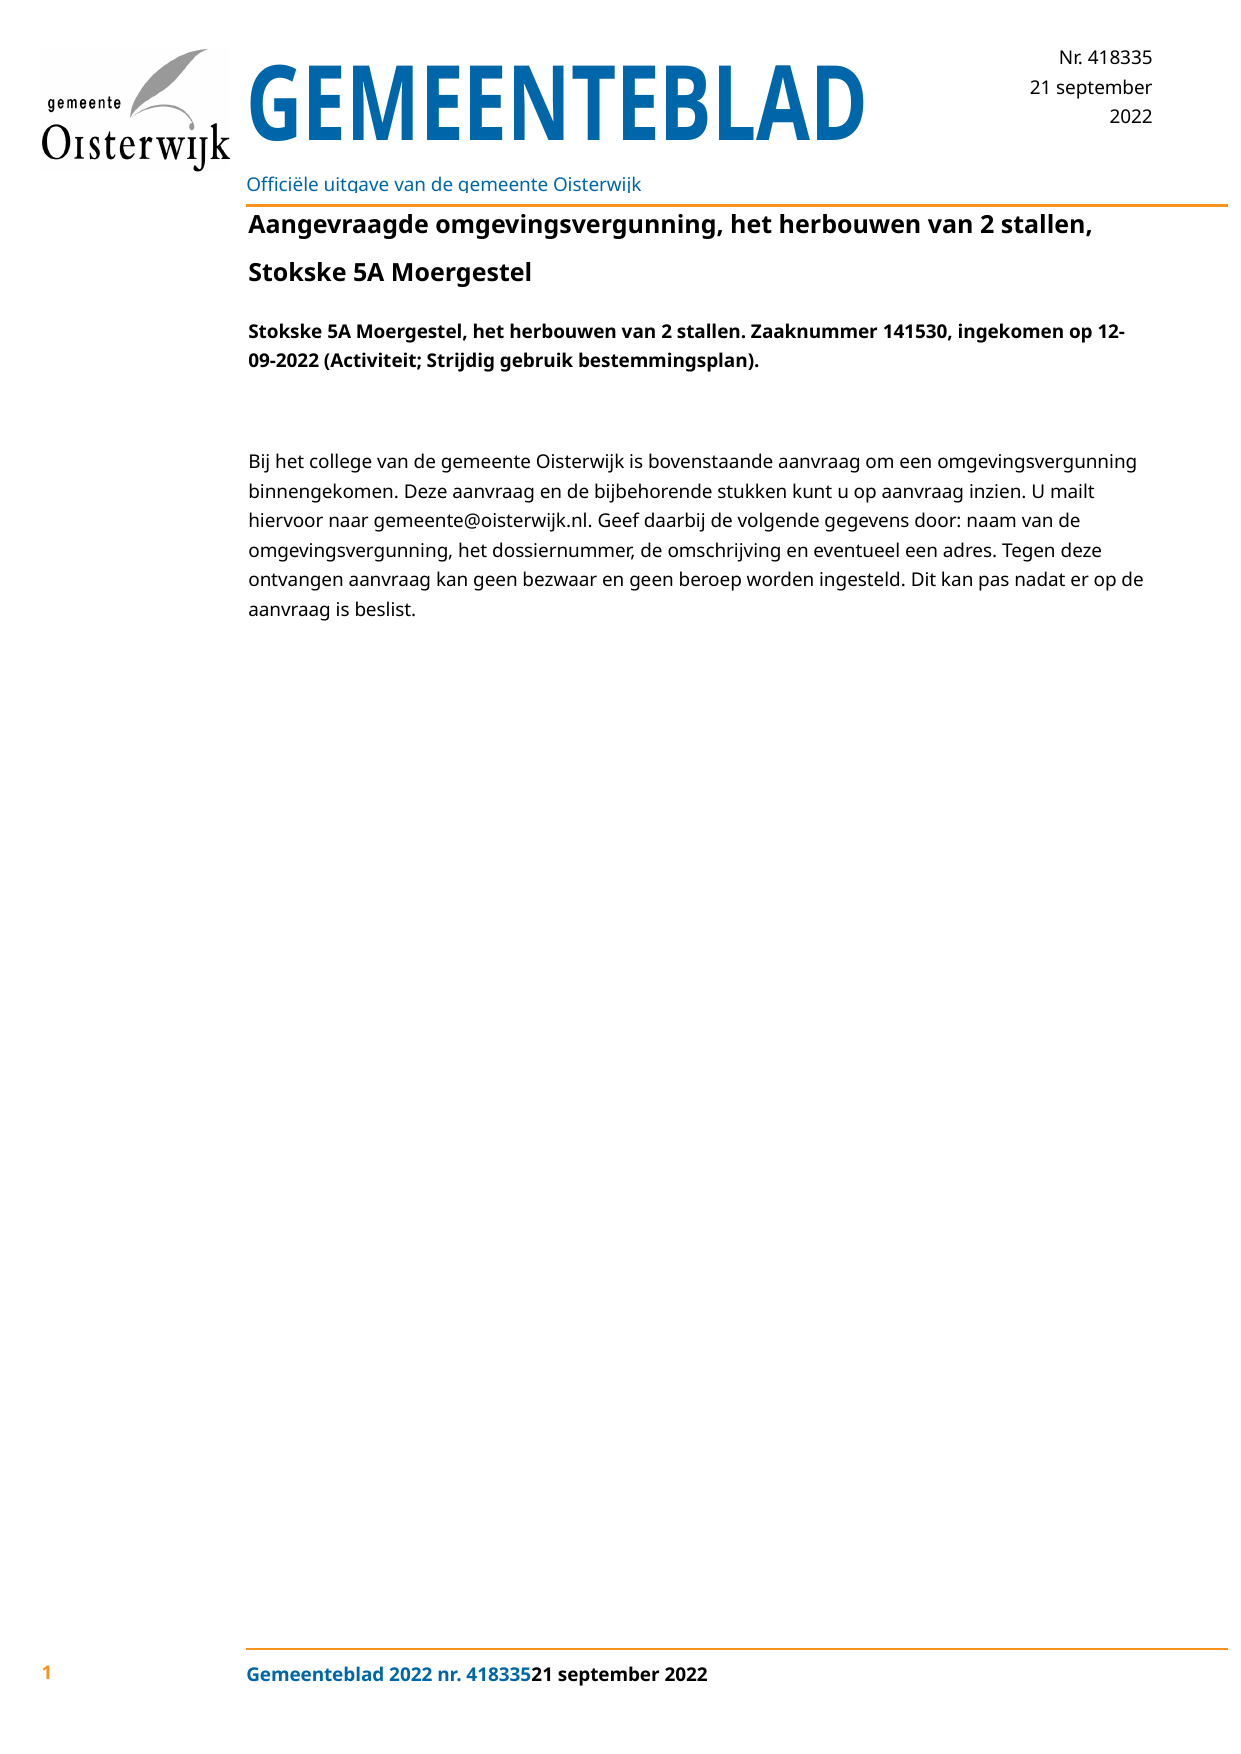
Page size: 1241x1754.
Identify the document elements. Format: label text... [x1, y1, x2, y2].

picture [41, 47, 231, 172]
text Stokske 5A Moergestel, het herbouwen van 2 stallen. Zaaknummer 141530, ingekomen op 12-09-2022 (Activiteit; Strijdig gebruik bestemmingsplan). [248, 318, 1152, 373]
text Bij het college van de gemeente Oisterwijk is bovenstaande aanvraag om een omgevingsvergunning binnengekomen. Deze aanvraag en de bijbehorende stukken kunt u op aanvraag inzien. U mailt hiervoor naar gemeente@oisterwijk.nl. Geef daarbij de volgende gegevens door: naam van de omgevingsvergunning, het dossiernummer, de omschrijving en eventueel een adres. Tegen deze ontvangen aanvraag kan geen bezwaar en geen beroep worden ingesteld. Dit kan pas nadat er op de aanvraag is beslist. [248, 448, 1152, 622]
text Aangevraagde omgevingsvergunning, het herbouwen van 2 stallen, Stokske 5A Moergestel [248, 207, 1152, 288]
